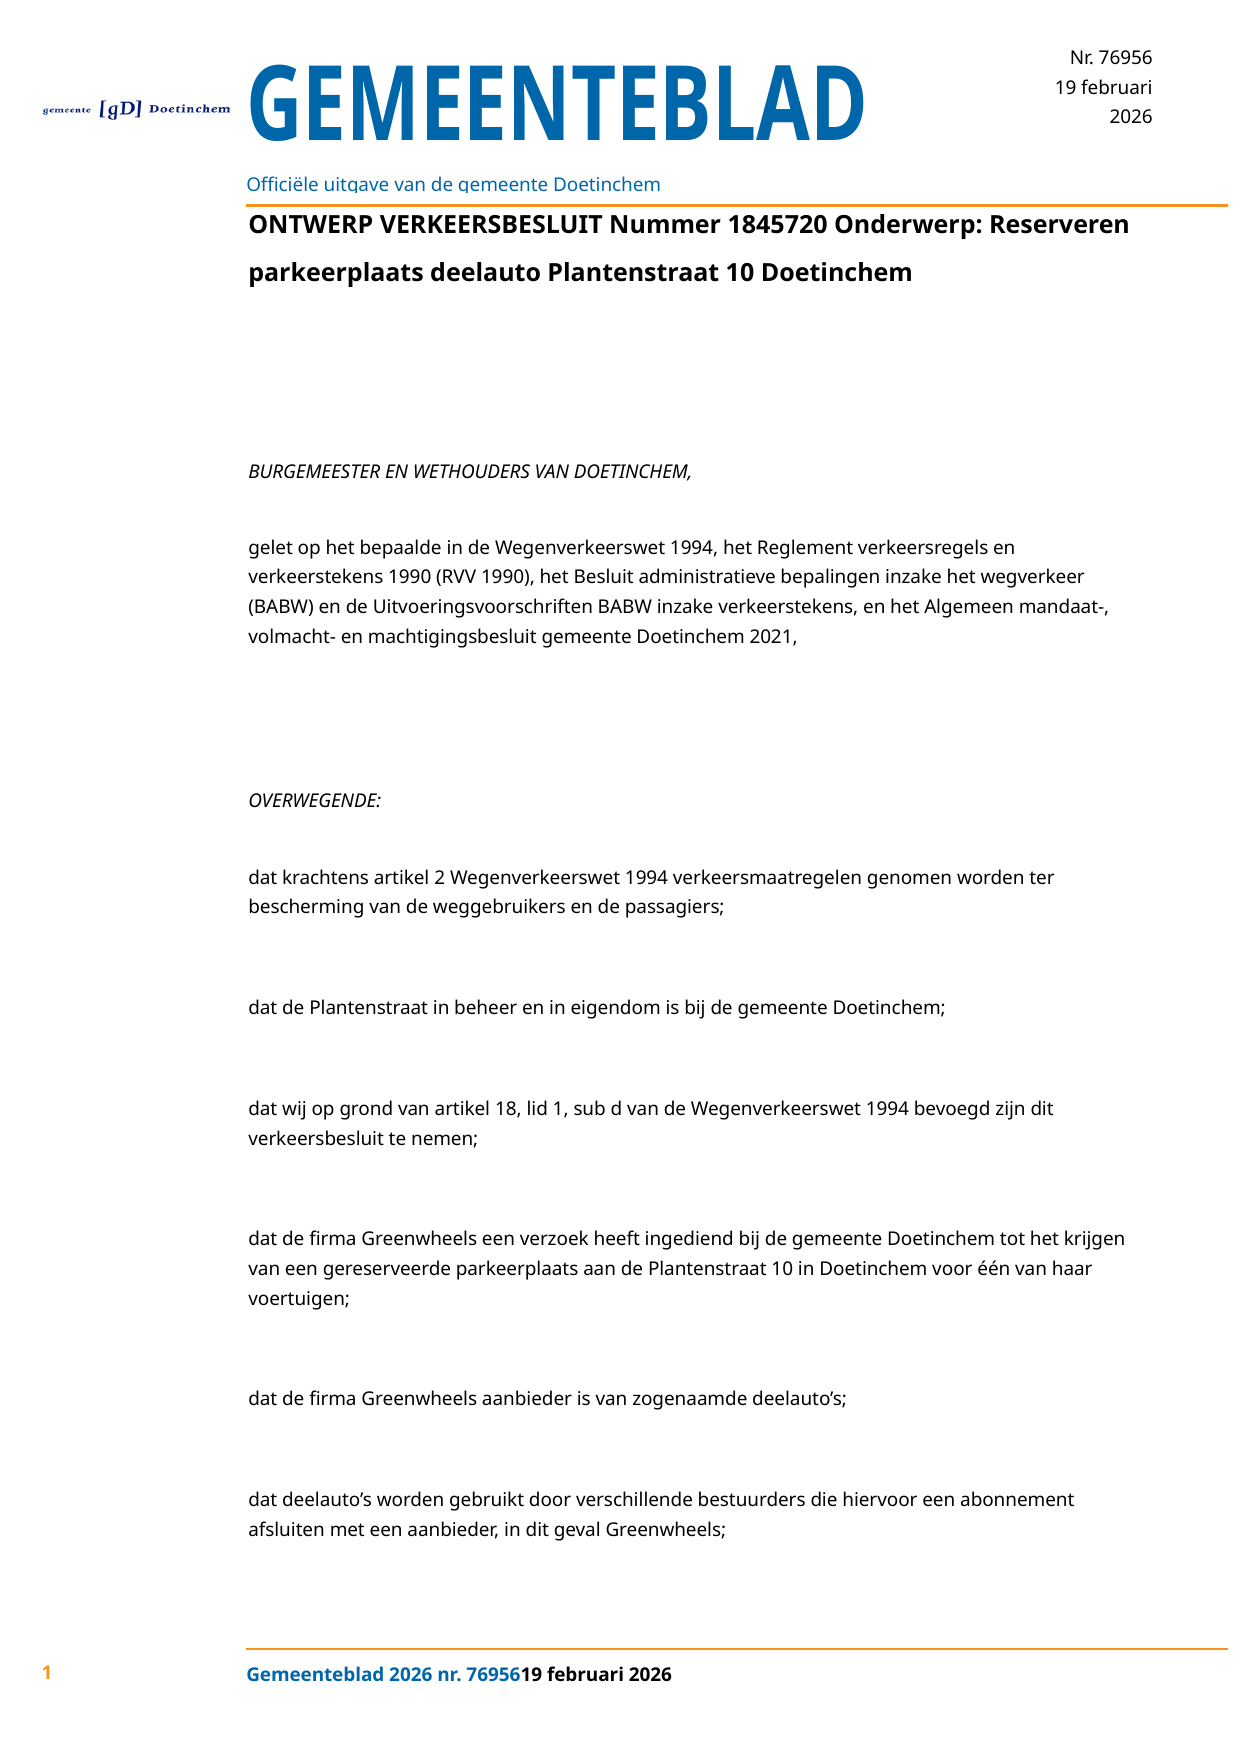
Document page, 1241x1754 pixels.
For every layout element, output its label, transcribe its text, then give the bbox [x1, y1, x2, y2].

text dat deelauto’s worden gebruikt door verschillende bestuurders die hiervoor een abonnement afsluiten met een aanbieder, in dit geval Greenwheels; [248, 1486, 1152, 1542]
text OVERWEGENDE: [248, 788, 1152, 813]
text dat wij op grond van artikel 18, lid 1, sub d van de Wegenverkeerswet 1994 bevoegd zijn dit verkeersbesluit te nemen; [248, 1095, 1152, 1150]
text dat de firma Greenwheels een verzoek heeft ingediend bij de gemeente Doetinchem tot het krijgen van een gereserveerde parkeerplaats aan de Plantenstraat 10 in Doetinchem voor één van haar voertuigen; [248, 1226, 1152, 1310]
text gelet op het bepaalde in de Wegenverkeerswet 1994, het Reglement verkeersregels en verkeerstekens 1990 (RVV 1990), het Besluit administratieve bepalingen inzake het wegverkeer (BABW) en de Uitvoeringsvoorschriften BABW inzake verkeerstekens, en het Algemeen mandaat-, volmacht- en machtigingsbesluit gemeente Doetinchem 2021, [248, 534, 1152, 649]
text BURGEMEESTER EN WETHOUDERS VAN DOETINCHEM, [248, 458, 1152, 484]
text ONTWERP VERKEERSBESLUIT Nummer 1845720 Onderwerp: Reserveren parkeerplaats deelauto Plantenstraat 10 Doetinchem [248, 207, 1152, 288]
picture [41, 47, 231, 172]
text dat de firma Greenwheels aanbieder is van zogenaamde deelauto’s; [248, 1386, 1152, 1411]
text dat krachtens artikel 2 Wegenverkeerswet 1994 verkeersmaatregelen genomen worden ter bescherming van de weggebruikers en de passagiers; [248, 864, 1152, 919]
text dat de Plantenstraat in beheer en in eigendom is bij de gemeente Doetinchem; [248, 994, 1152, 1020]
